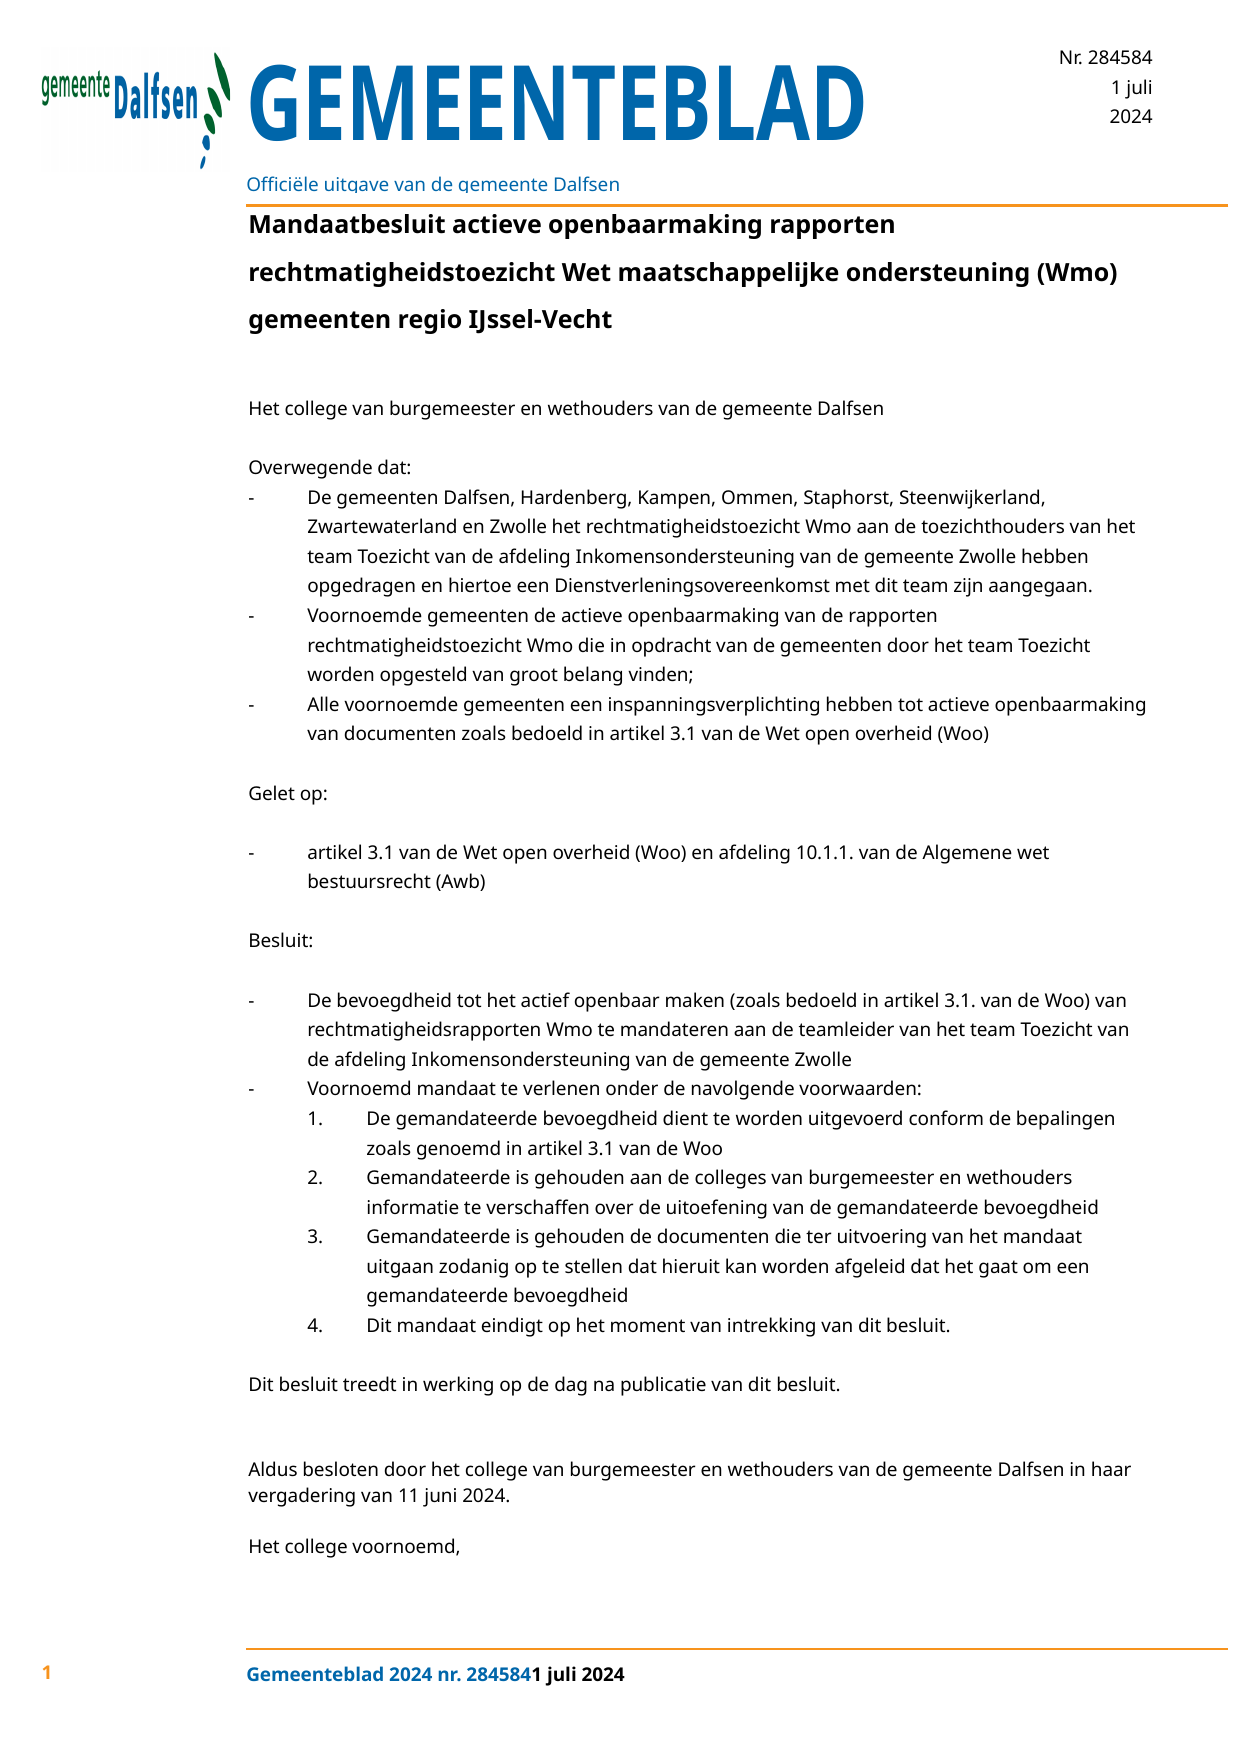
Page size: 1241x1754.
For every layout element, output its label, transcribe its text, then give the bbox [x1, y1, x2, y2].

text Mandaatbesluit actieve openbaarmaking rapporten rechtmatigheidstoezicht Wet maatschappelijke ondersteuning (Wmo) gemeenten regio IJssel-Vecht [248, 207, 1152, 336]
list De bevoegdheid tot het actief openbaar maken (zoals bedoeld in artikel 3.1. van de Woo) van rechtmatigheidsrapporten Wmo te mandateren aan de teamleider van het team Toezicht van de afdeling Inkomensondersteuning van de gemeente Zwolle [248, 987, 1152, 1072]
picture [41, 47, 231, 172]
text Aldus besloten door het college van burgemeester en wethouders van de gemeente Dalfsen in haar vergadering van 11 juni 2024. [248, 1456, 1152, 1508]
text Het college van burgemeester en wethouders van de gemeente Dalfsen [248, 395, 1152, 421]
list Voornoemde gemeenten de actieve openbaarmaking van de rapporten rechtmatigheidstoezicht Wmo die in opdracht van de gemeenten door het team Toezicht worden opgesteld van groot belang vinden; [248, 602, 1152, 687]
text Dit besluit treedt in werking op de dag na publicatie van dit besluit. [248, 1371, 1152, 1397]
text Gelet op: [248, 780, 1152, 805]
list artikel 3.1 van de Wet open overheid (Woo) en afdeling 10.1.1. van de Algemene wet bestuursrecht (Awb) [248, 839, 1152, 894]
text Besluit: [248, 928, 1152, 953]
list Dit mandaat eindigt op het moment van intrekking van dit besluit. [307, 1312, 1152, 1338]
list Voornoemd mandaat te verlenen onder de navolgende voorwaarden: [248, 1076, 1152, 1101]
text Het college voornoemd, [248, 1533, 1152, 1559]
list Gemandateerde is gehouden de documenten die ter uitvoering van het mandaat uitgaan zodanig op te stellen dat hieruit kan worden afgeleid dat het gaat om een gemandateerde bevoegdheid [307, 1223, 1152, 1308]
list De gemeenten Dalfsen, Hardenberg, Kampen, Ommen, Staphorst, Steenwijkerland, Zwartewaterland en Zwolle het rechtmatigheidstoezicht Wmo aan de toezichthouders van het team Toezicht van de afdeling Inkomensondersteuning van de gemeente Zwolle hebben opgedragen en hiertoe een Dienstverleningsovereenkomst met dit team zijn aangegaan. [248, 484, 1152, 598]
text Overwegende dat: [248, 454, 1152, 480]
list Gemandateerde is gehouden aan de colleges van burgemeester en wethouders informatie te verschaffen over de uitoefening van de gemandateerde bevoegdheid [307, 1164, 1152, 1219]
list De gemandateerde bevoegdheid dient te worden uitgevoerd conform de bepalingen zoals genoemd in artikel 3.1 van de Woo [307, 1105, 1152, 1160]
list Alle voornoemde gemeenten een inspanningsverplichting hebben tot actieve openbaarmaking van documenten zoals bedoeld in artikel 3.1 van de Wet open overheid (Woo) [248, 691, 1152, 746]
